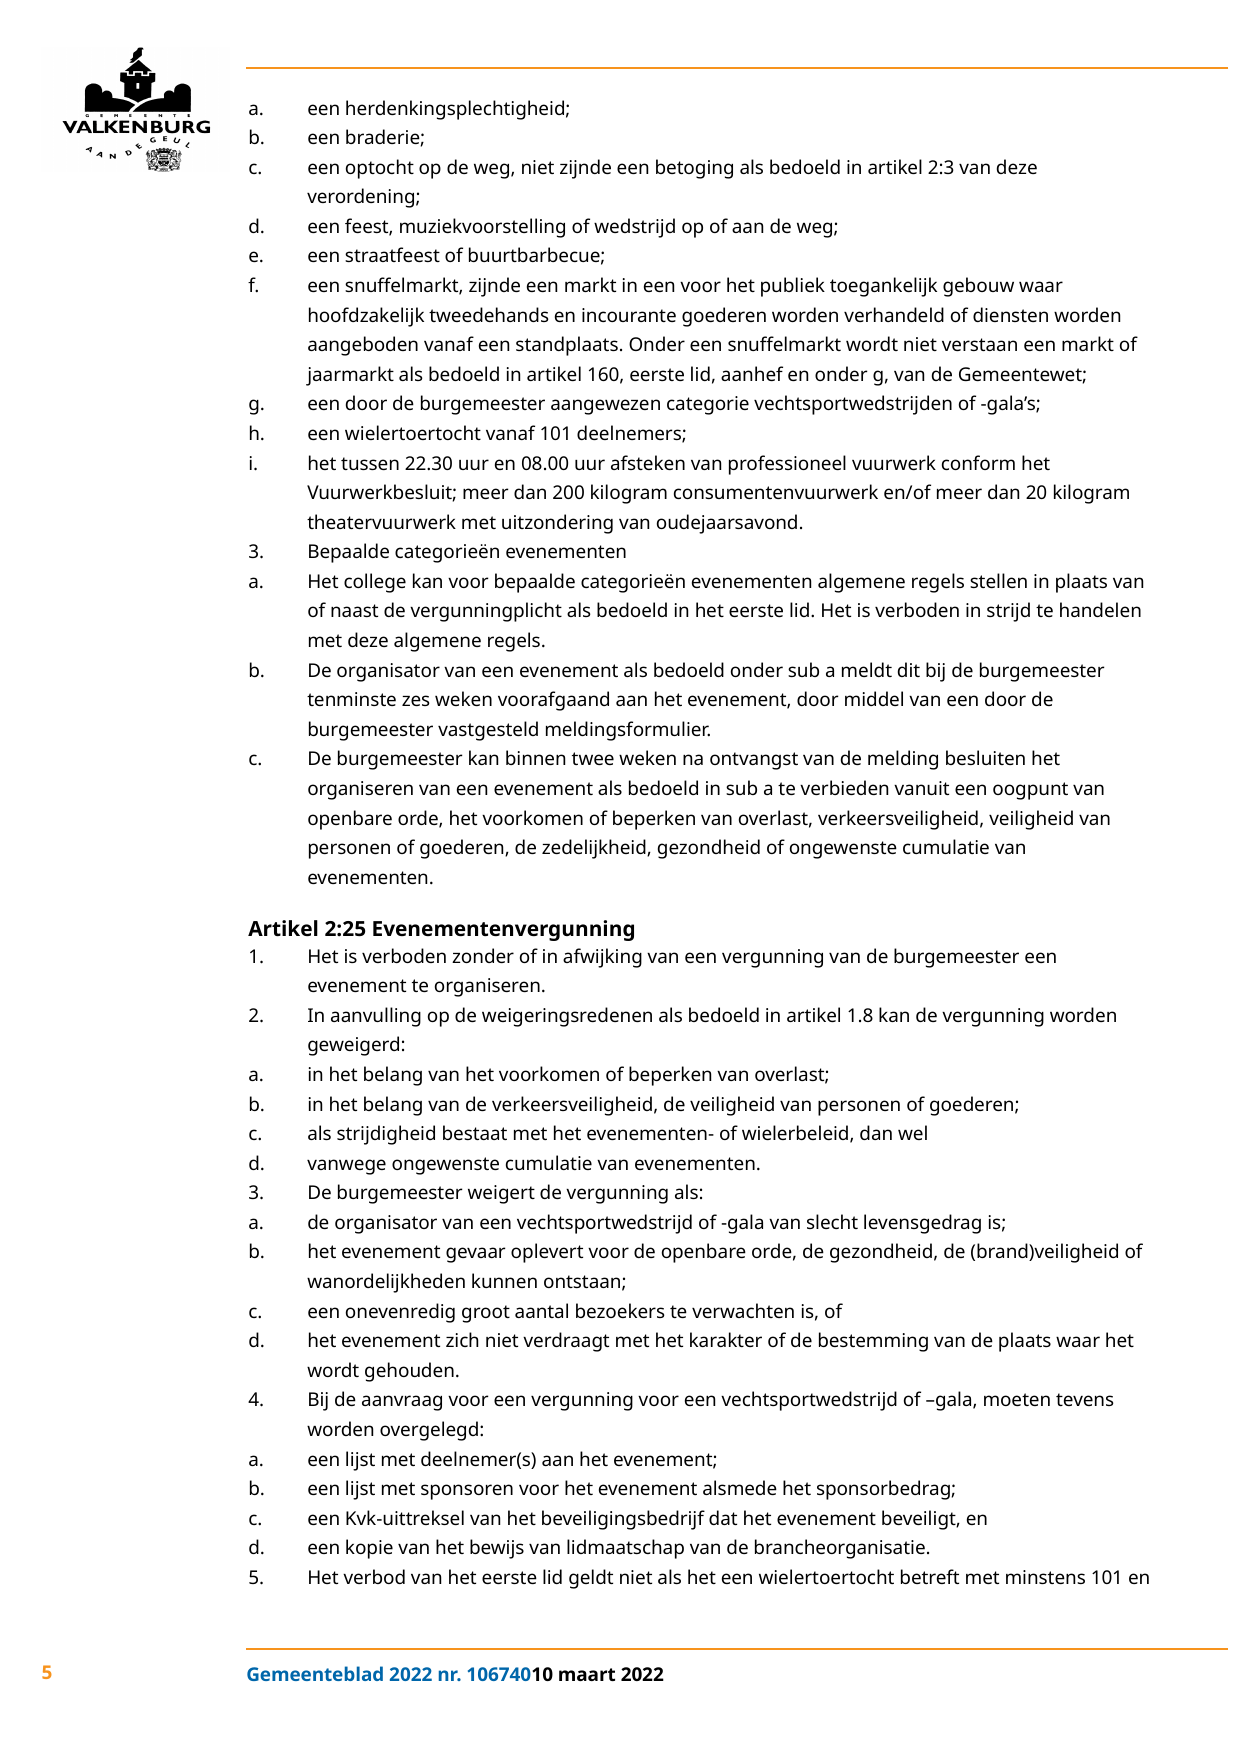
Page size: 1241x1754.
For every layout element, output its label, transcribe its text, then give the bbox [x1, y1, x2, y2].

list een herdenkingsplechtigheid; [248, 95, 1152, 121]
list een feest, muziekvoorstelling of wedstrijd op of aan de weg; [248, 213, 1152, 239]
list De organisator van een evenement als bedoeld onder sub a meldt dit bij de burgemeester tenminste zes weken voorafgaand aan het evenement, door middel van een door de burgemeester vastgesteld meldingsformulier. [248, 657, 1152, 742]
list het evenement zich niet verdraagt met het karakter of de bestemming van de plaats waar het wordt gehouden. [248, 1327, 1152, 1383]
list een braderie; [248, 124, 1152, 150]
list een lijst met sponsoren voor het evenement alsmede het sponsorbedrag; [248, 1475, 1152, 1501]
list Het college kan voor bepaalde categorieën evenementen algemene regels stellen in plaats van of naast de vergunningplicht als bedoeld in het eerste lid. Het is verboden in strijd te handelen met deze algemene regels. [248, 568, 1152, 653]
list een optocht op de weg, niet zijnde een betoging als bedoeld in artikel 2:3 van deze verordening; [248, 154, 1152, 209]
text Artikel 2:25 Evenementenvergunning [248, 914, 1152, 943]
list de organisator van een vechtsportwedstrijd of -gala van slecht levensgedrag is; [248, 1209, 1152, 1235]
list De burgemeester kan binnen twee weken na ontvangst van de melding besluiten het organiseren van een evenement als bedoeld in sub a te verbieden vanuit een oogpunt van openbare orde, het voorkomen of beperken van overlast, verkeersveiligheid, veiligheid van personen of goederen, de zedelijkheid, gezondheid of ongewenste cumulatie van evenementen. [248, 746, 1152, 890]
list Bepaalde categorieën evenementen [248, 538, 1152, 564]
list vanwege ongewenste cumulatie van evenementen. [248, 1150, 1152, 1176]
list Bij de aanvraag voor een vergunning voor een vechtsportwedstrijd of –gala, moeten tevens worden overgelegd: [248, 1387, 1152, 1442]
list een onevenredig groot aantal bezoekers te verwachten is, of [248, 1298, 1152, 1323]
list een kopie van het bewijs van lidmaatschap van de brancheorganisatie. [248, 1534, 1152, 1560]
list Het verbod van het eerste lid geldt niet als het een wielertoertocht betreft met minstens 101 en [248, 1564, 1152, 1590]
list een Kvk-uittreksel van het beveiligingsbedrijf dat het evenement beveiligt, en [248, 1505, 1152, 1531]
list Het is verboden zonder of in afwijking van een vergunning van de burgemeester een evenement te organiseren. [248, 943, 1152, 998]
list In aanvulling op de weigeringsredenen als bedoeld in artikel 1.8 kan de vergunning worden geweigerd: [248, 1002, 1152, 1057]
list het evenement gevaar oplevert voor de openbare orde, de gezondheid, de (brand)veiligheid of wanordelijkheden kunnen ontstaan; [248, 1239, 1152, 1294]
list in het belang van de verkeersveiligheid, de veiligheid van personen of goederen; [248, 1091, 1152, 1116]
picture [41, 47, 231, 172]
list een straatfeest of buurtbarbecue; [248, 243, 1152, 268]
list het tussen 22.30 uur en 08.00 uur afsteken van professioneel vuurwerk conform het Vuurwerkbesluit; meer dan 200 kilogram consumentenvuurwerk en/of meer dan 20 kilogram theatervuurwerk met uitzondering van oudejaarsavond. [248, 450, 1152, 535]
list een snuffelmarkt, zijnde een markt in een voor het publiek toegankelijk gebouw waar hoofdzakelijk tweedehands en incourante goederen worden verhandeld of diensten worden aangeboden vanaf een standplaats. Onder een snuffelmarkt wordt niet verstaan een markt of jaarmarkt als bedoeld in artikel 160, eerste lid, aanhef en onder g, van de Gemeentewet; [248, 272, 1152, 387]
list als strijdigheid bestaat met het evenementen- of wielerbeleid, dan wel [248, 1120, 1152, 1146]
list een lijst met deelnemer(s) aan het evenement; [248, 1446, 1152, 1471]
list in het belang van het voorkomen of beperken van overlast; [248, 1061, 1152, 1087]
list een wielertoertocht vanaf 101 deelnemers; [248, 420, 1152, 446]
list een door de burgemeester aangewezen categorie vechtsportwedstrijden of -gala’s; [248, 391, 1152, 416]
list De burgemeester weigert de vergunning als: [248, 1179, 1152, 1205]
